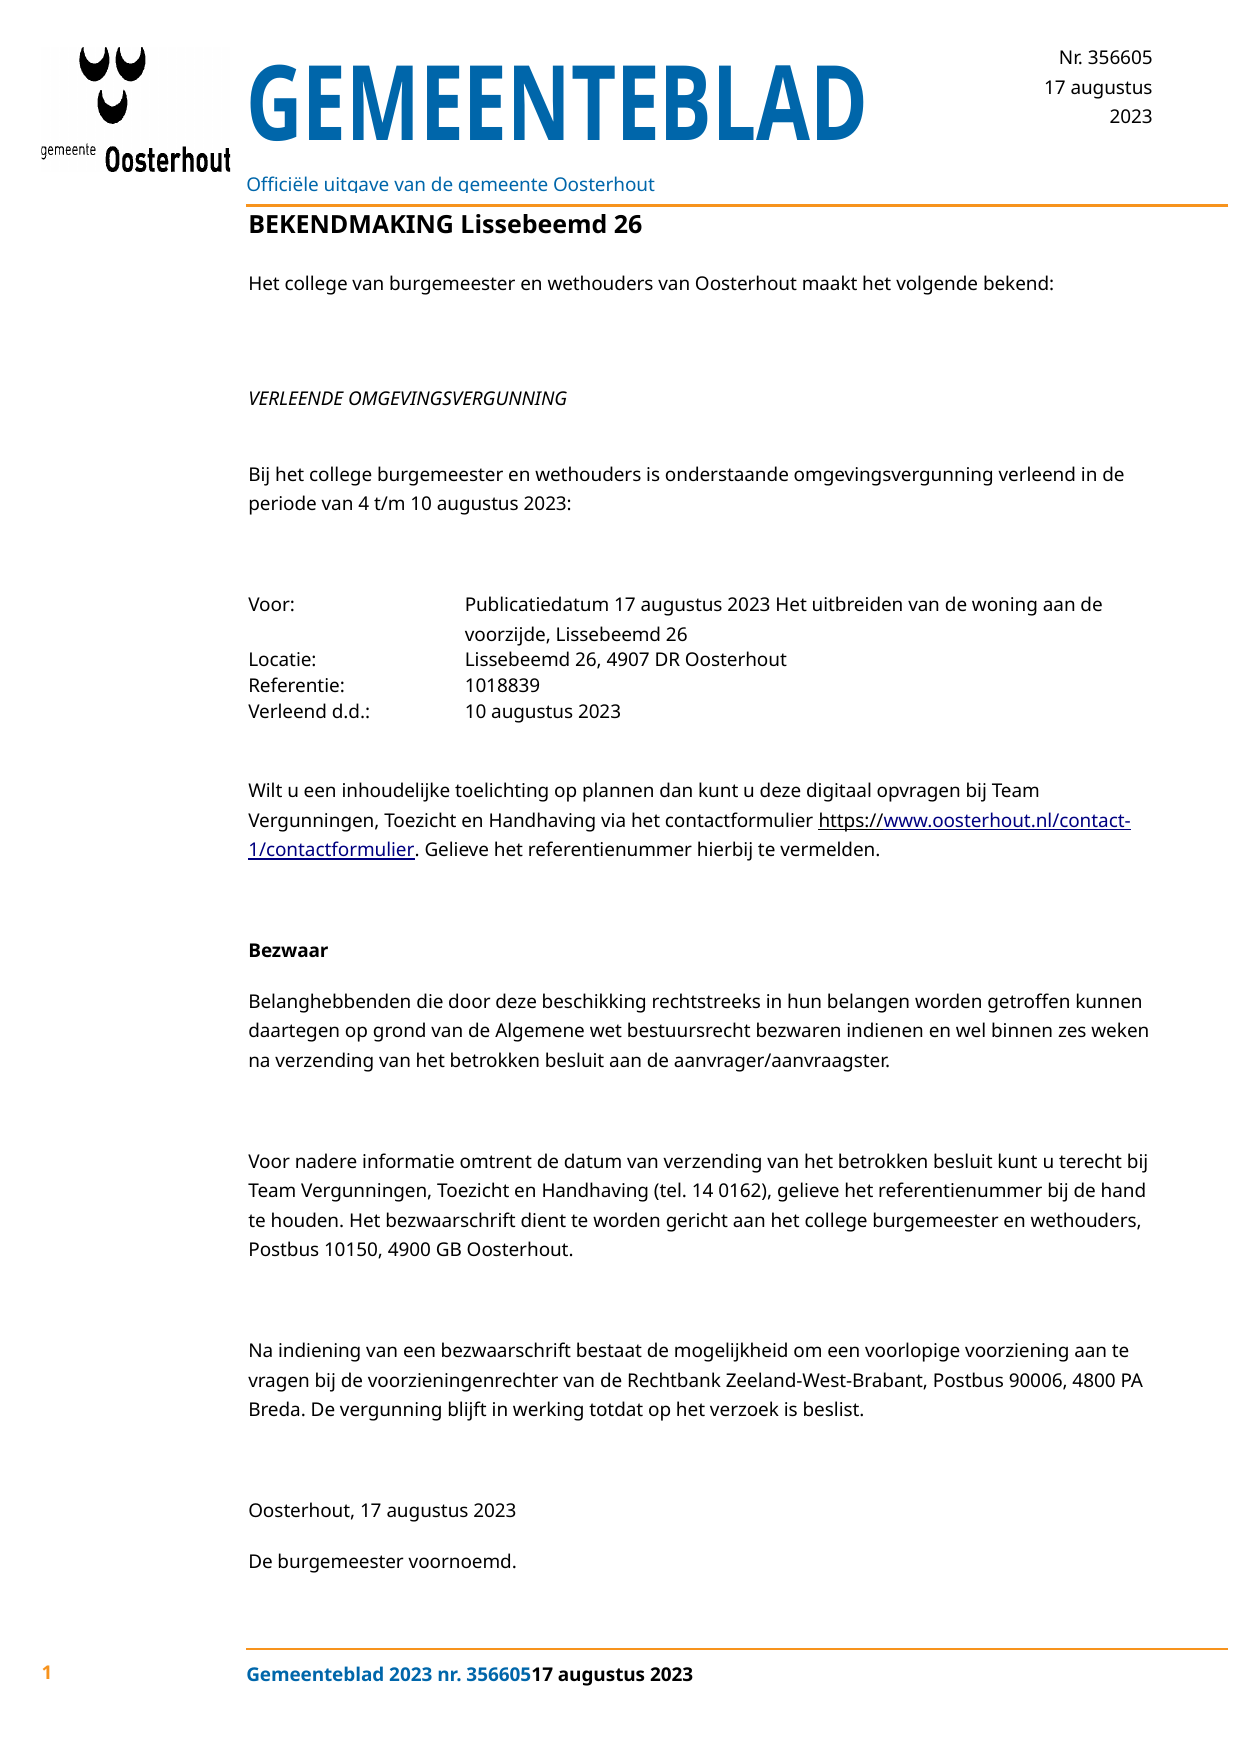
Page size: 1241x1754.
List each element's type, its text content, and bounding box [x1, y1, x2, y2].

text Belanghebbenden die door deze beschikking rechtstreeks in hun belangen worden getroffen kunnen daartegen op grond van de Algemene wet bestuursrecht bezwaren indienen en wel binnen zes weken na verzending van het betrokken besluit aan de aanvrager/aanvraagster. [248, 988, 1152, 1073]
text BEKENDMAKING Lissebeemd 26 [248, 207, 1152, 241]
table_cell 10 augustus 2023 [465, 698, 1152, 724]
text Na indiening van een bezwaarschrift bestaat de mogelijkheid om een voorlopige voorziening aan te vragen bij de voorzieningenrechter van de Rechtbank Zeeland-West-Brabant, Postbus 90006, 4800 PA Breda. De vergunning blijft in werking totdat op het verzoek is beslist. [248, 1337, 1152, 1422]
picture [41, 47, 231, 172]
text Het college van burgemeester en wethouders van Oosterhout maakt het volgende bekend: [248, 270, 1152, 296]
table_cell Lissebeemd 26, 4907 DR Oosterhout [465, 647, 1152, 672]
text Voor nadere informatie omtrent de datum van verzending van het betrokken besluit kunt u terecht bij Team Vergunningen, Toezicht en Handhaving (tel. 14 0162), gelieve het referentienummer bij de hand te houden. Het bezwaarschrift dient te worden gericht aan het college burgemeester en wethouders, Postbus 10150, 4900 GB Oosterhout. [248, 1148, 1152, 1262]
text Wilt u een inhoudelijke toelichting op plannen dan kunt u deze digitaal opvragen bij Team Vergunningen, Toezicht en Handhaving via het contactformulier https://www.oosterhout.nl/contact-1/contactformulier. Gelieve het referentienummer hierbij te vermelden. [248, 777, 1152, 862]
text De burgemeester voornoemd. [248, 1548, 1152, 1574]
table_cell Referentie: [248, 673, 464, 698]
table_header Voor: [248, 591, 464, 647]
table_header Publicatiedatum 17 augustus 2023 Het uitbreiden van de woning aan de voorzijde, Lissebeemd 26 [465, 591, 1152, 647]
table_cell Locatie: [248, 647, 464, 672]
table_cell 1018839 [465, 673, 1152, 698]
table_cell Verleend d.d.: [248, 698, 464, 724]
text Oosterhout, 17 augustus 2023 [248, 1497, 1152, 1523]
text Bezwaar [248, 937, 1152, 963]
text Bij het college burgemeester en wethouders is onderstaande omgevingsvergunning verleend in de periode van 4 t/m 10 augustus 2023: [248, 461, 1152, 516]
text VERLEENDE OMGEVINGSVERGUNNING [248, 385, 1152, 410]
